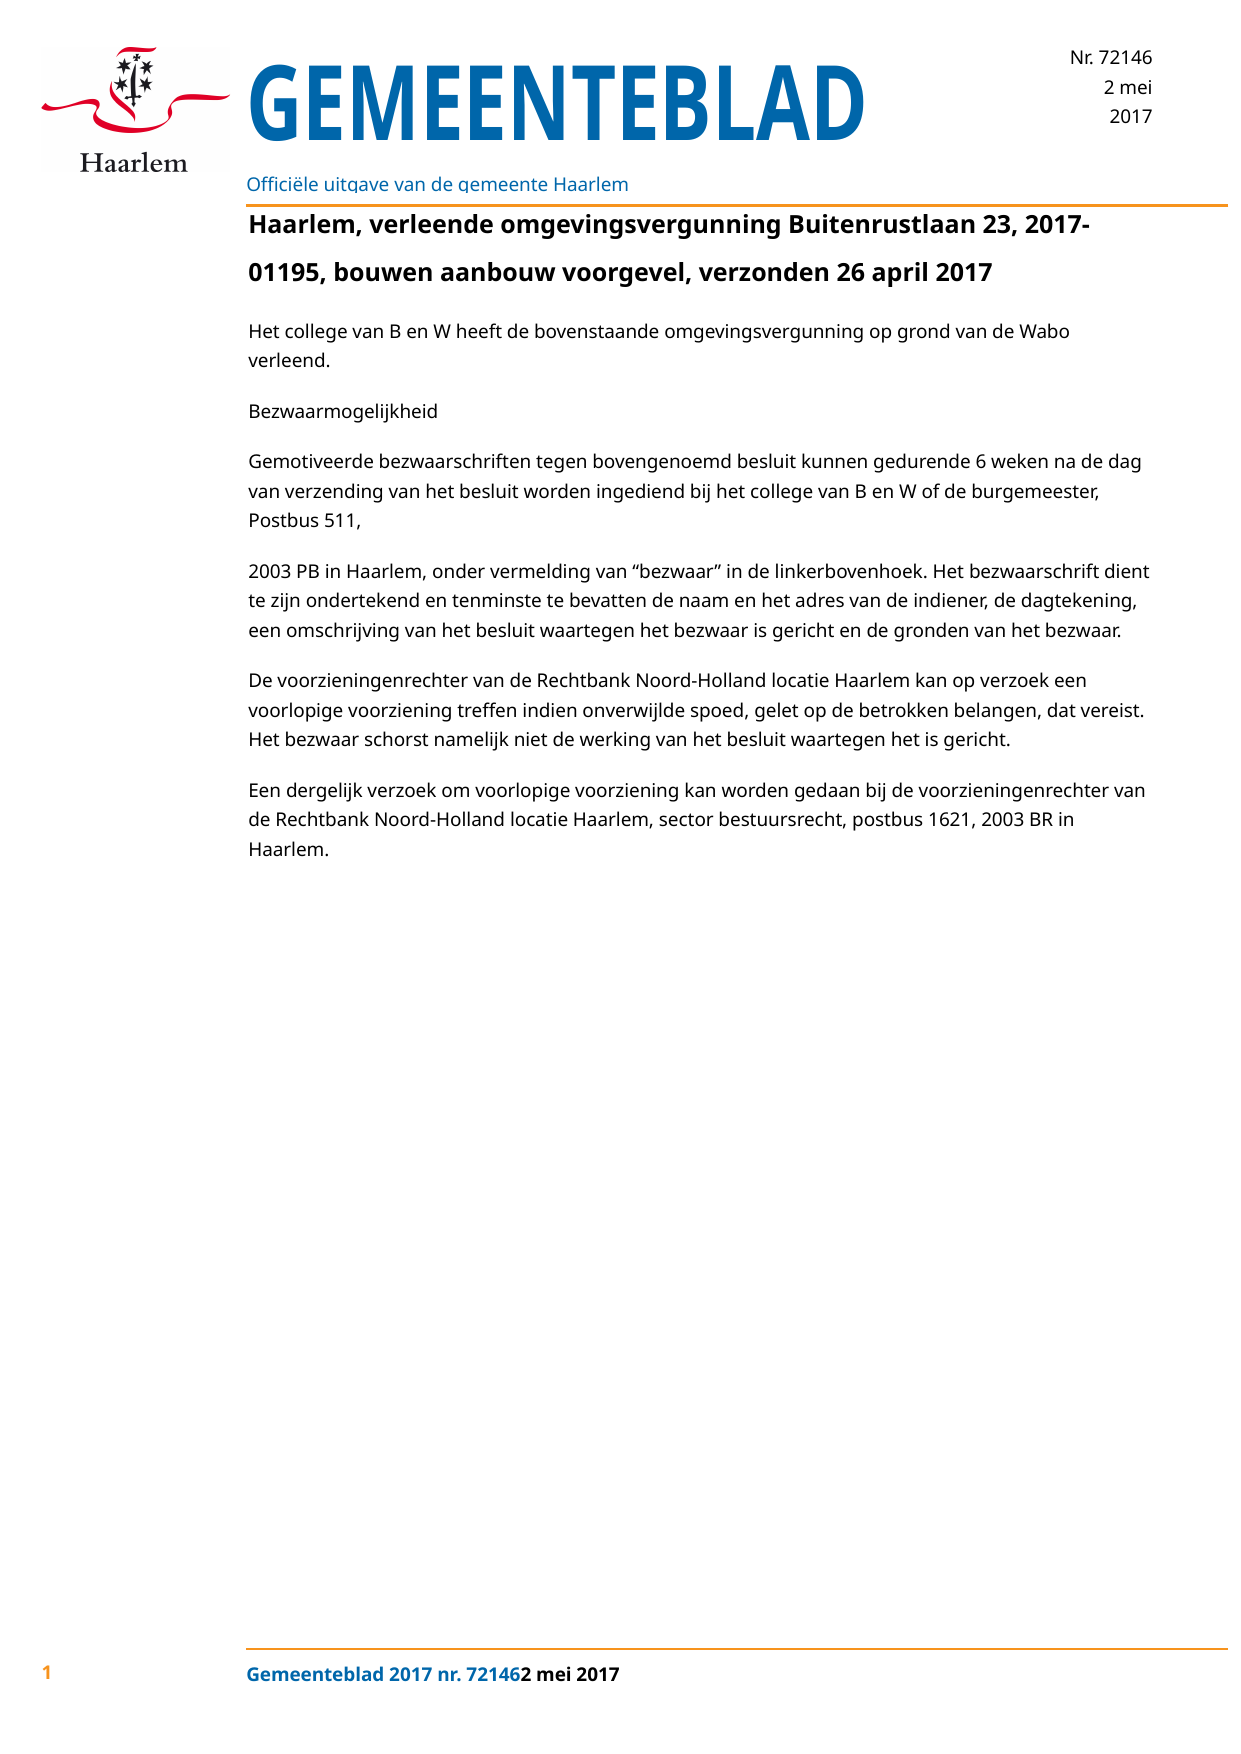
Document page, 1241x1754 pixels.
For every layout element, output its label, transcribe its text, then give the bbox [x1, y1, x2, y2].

text Een dergelijk verzoek om voorlopige voorziening kan worden gedaan bij de voorzieningenrechter van de Rechtbank Noord-Holland locatie Haarlem, sector bestuursrecht, postbus 1621, 2003 BR in Haarlem. [248, 777, 1152, 862]
text Haarlem, verleende omgevingsvergunning Buitenrustlaan 23, 2017-01195, bouwen aanbouw voorgevel, verzonden 26 april 2017 [248, 207, 1152, 288]
text 2003 PB in Haarlem, onder vermelding van “bezwaar” in de linkerbovenhoek. Het bezwaarschrift dient te zijn ondertekend en tenminste te bevatten de naam en het adres van de indiener, de dagtekening, een omschrijving van het besluit waartegen het bezwaar is gericht en de gronden van het bezwaar. [248, 558, 1152, 643]
picture [41, 47, 231, 172]
text De voorzieningenrechter van de Rechtbank Noord-Holland locatie Haarlem kan op verzoek een voorlopige voorziening treffen indien onverwijlde spoed, gelet op de betrokken belangen, dat vereist. Het bezwaar schorst namelijk niet de werking van het besluit waartegen het is gericht. [248, 667, 1152, 752]
text Gemotiveerde bezwaarschriften tegen bovengenoemd besluit kunnen gedurende 6 weken na de dag van verzending van het besluit worden ingediend bij het college van B en W of de burgemeester, Postbus 511, [248, 448, 1152, 533]
text Bezwaarmogelijkheid [248, 398, 1152, 424]
text Het college van B en W heeft de bovenstaande omgevingsvergunning op grond van de Wabo verleend. [248, 318, 1152, 373]
